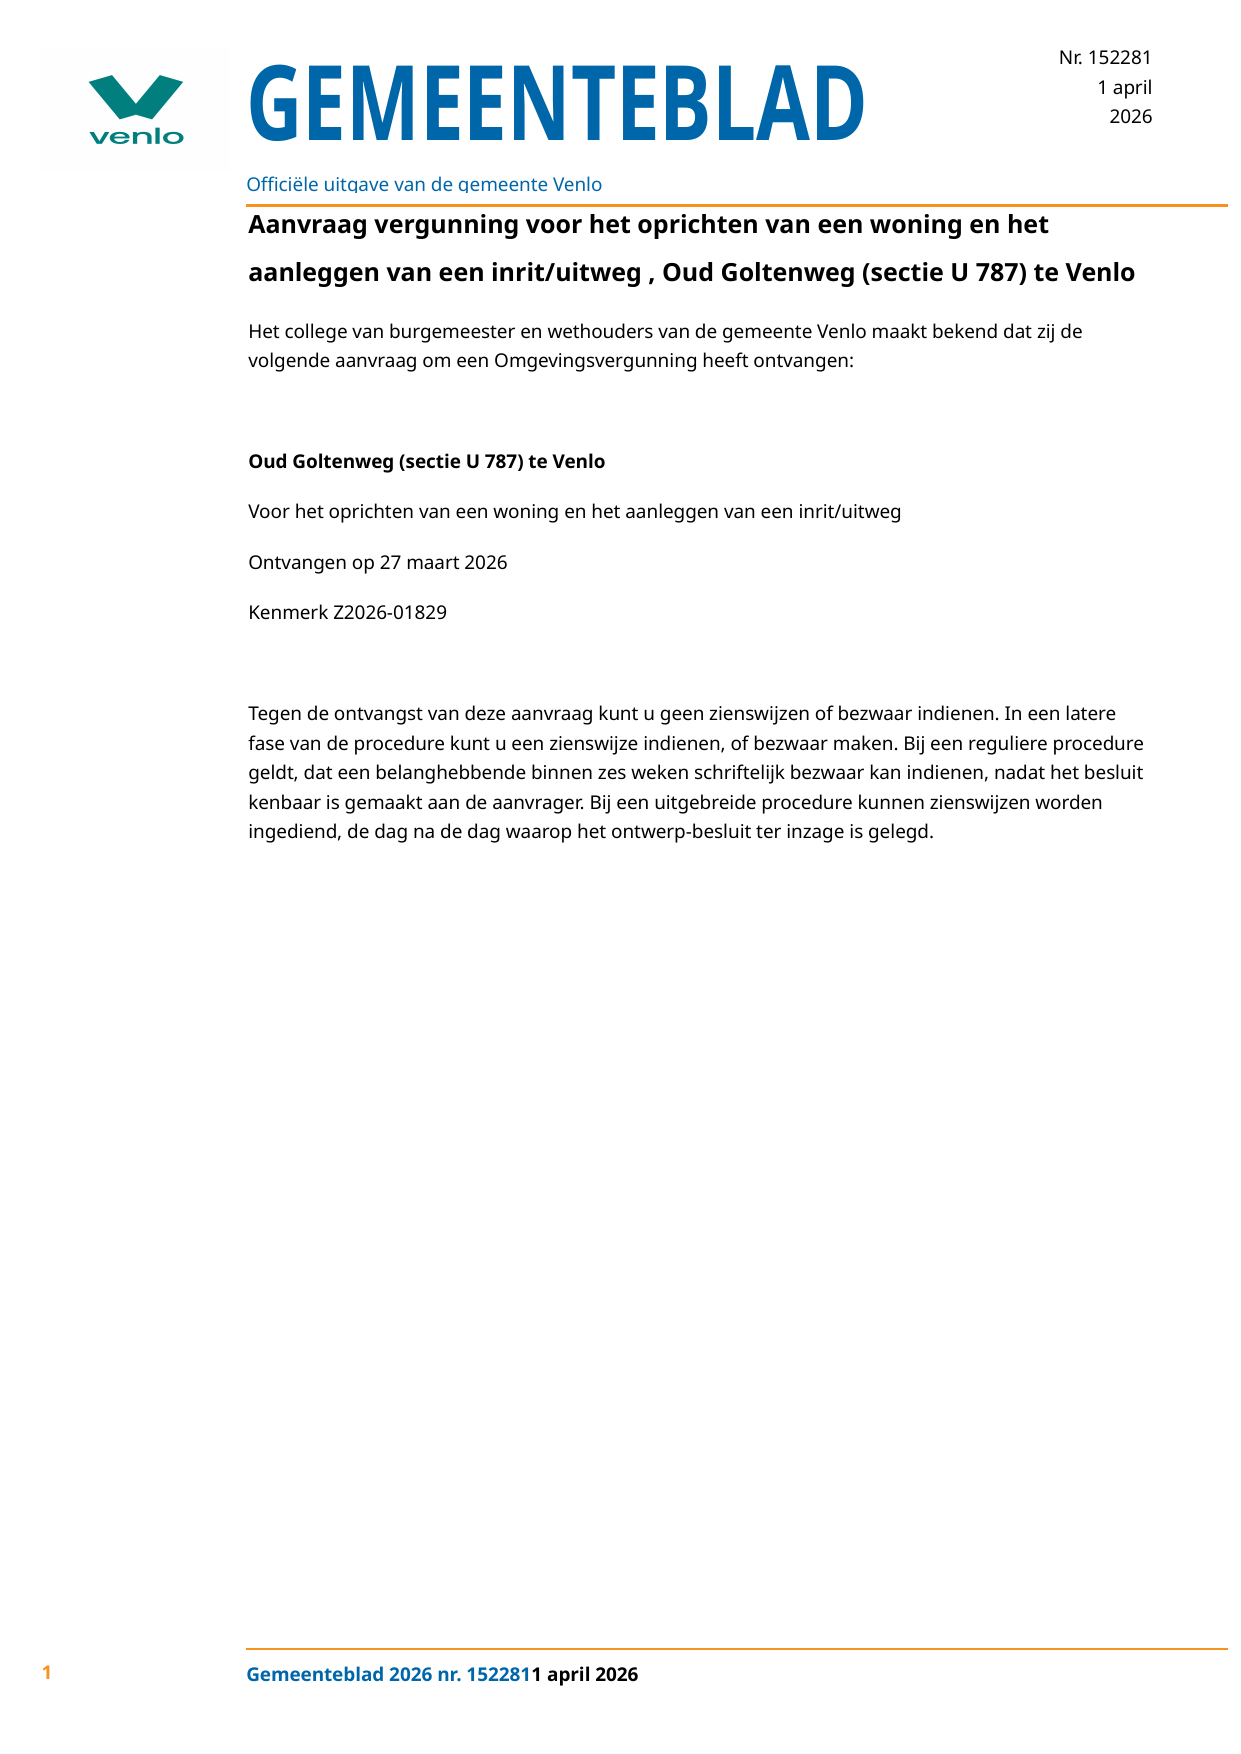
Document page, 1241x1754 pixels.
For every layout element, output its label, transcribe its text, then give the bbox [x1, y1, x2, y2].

text Tegen de ontvangst van deze aanvraag kunt u geen zienswijzen of bezwaar indienen. In een latere fase van de procedure kunt u een zienswijze indienen, of bezwaar maken. Bij een reguliere procedure geldt, dat een belanghebbende binnen zes weken schriftelijk bezwaar kan indienen, nadat het besluit kenbaar is gemaakt aan de aanvrager. Bij een uitgebreide procedure kunnen zienswijzen worden ingediend, de dag na de dag waarop het ontwerp-besluit ter inzage is gelegd. [248, 700, 1152, 844]
text Oud Goltenweg (sectie U 787) te Venlo [248, 448, 1152, 474]
text Kenmerk Z2026-01829 [248, 599, 1152, 625]
text Voor het oprichten van een woning en het aanleggen van een inrit/uitweg [248, 499, 1152, 524]
text Het college van burgemeester en wethouders van de gemeente Venlo maakt bekend dat zij de volgende aanvraag om een Omgevingsvergunning heeft ontvangen: [248, 318, 1152, 373]
picture [41, 47, 231, 172]
text Ontvangen op 27 maart 2026 [248, 549, 1152, 575]
text Aanvraag vergunning voor het oprichten van een woning en het aanleggen van een inrit/uitweg , Oud Goltenweg (sectie U 787) te Venlo [248, 207, 1152, 288]
